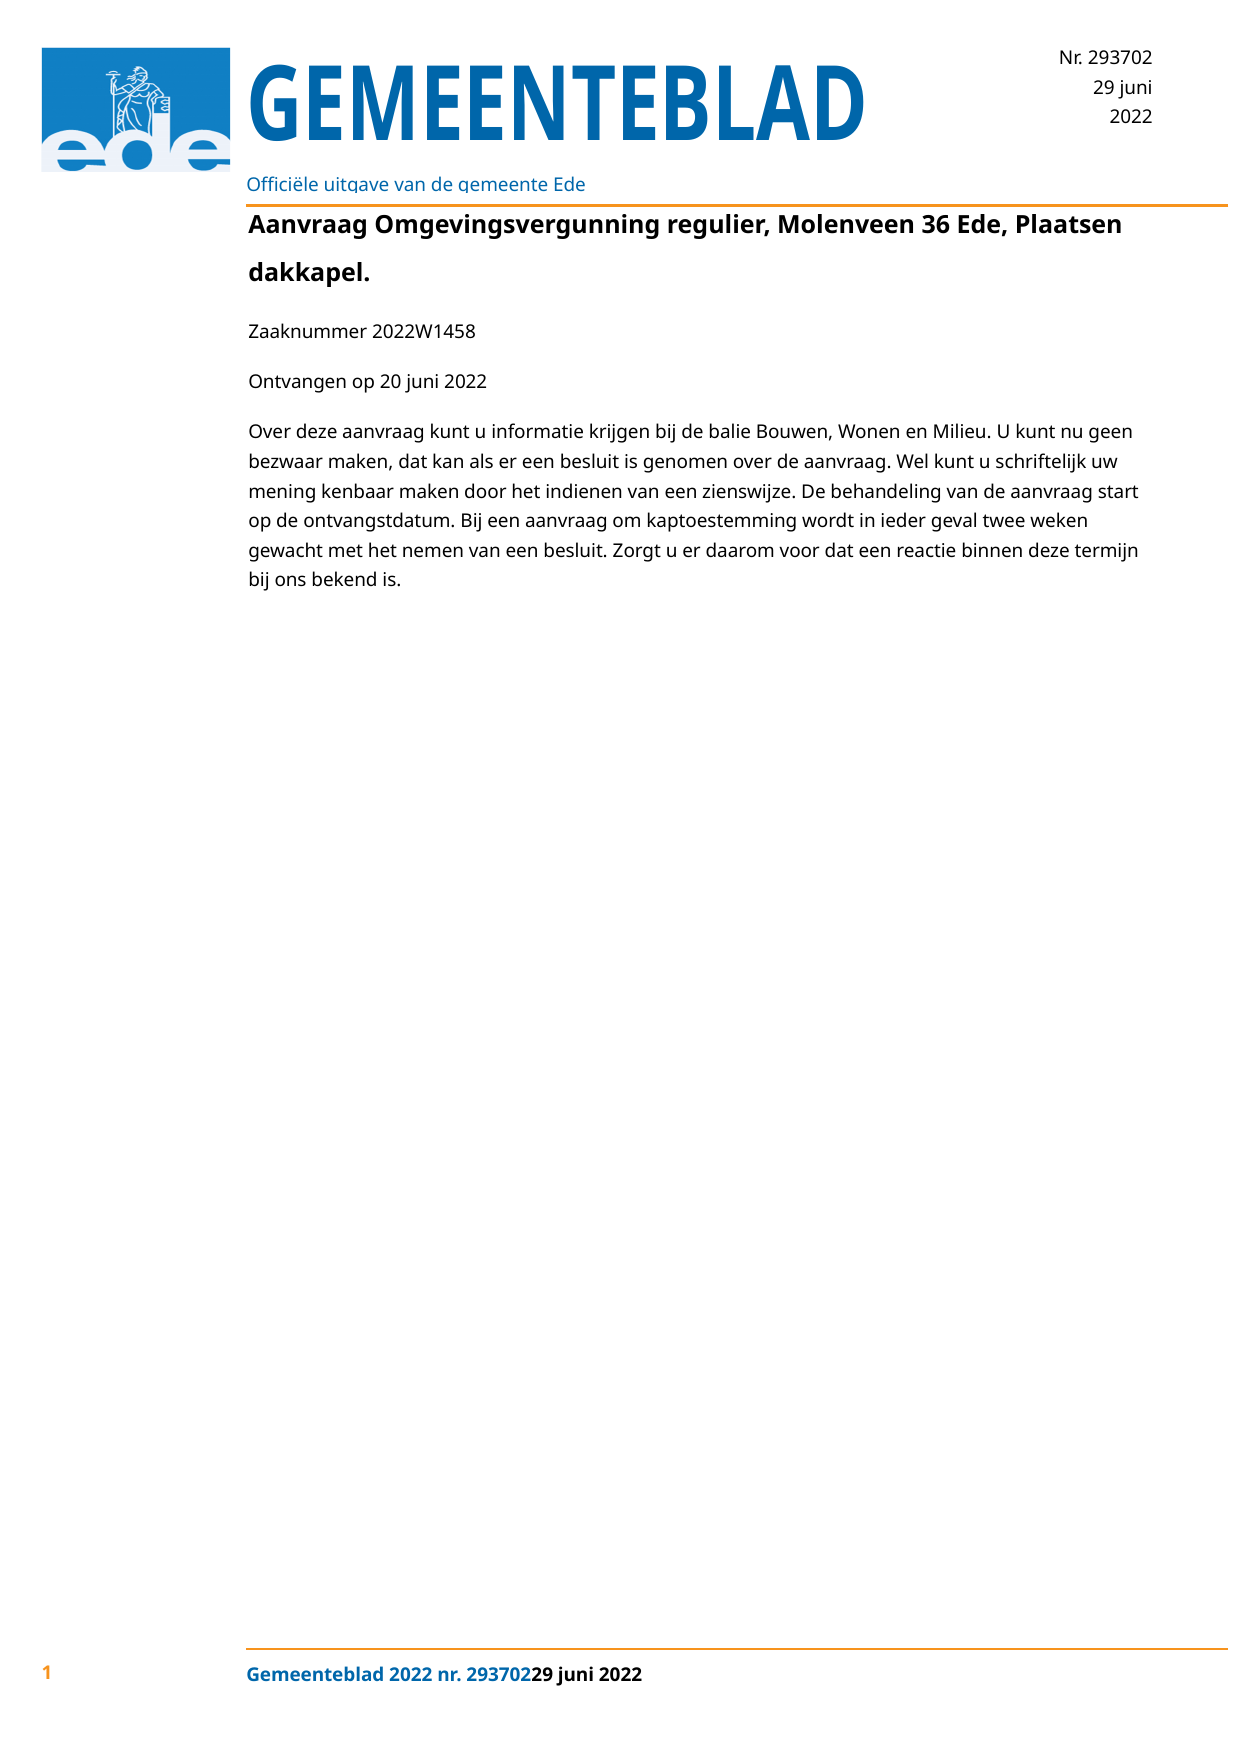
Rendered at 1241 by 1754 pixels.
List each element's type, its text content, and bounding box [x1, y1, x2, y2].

text Over deze aanvraag kunt u informatie krijgen bij de balie Bouwen, Wonen en Milieu. U kunt nu geen bezwaar maken, dat kan als er een besluit is genomen over de aanvraag. Wel kunt u schriftelijk uw mening kenbaar maken door het indienen van een zienswijze. De behandeling van de aanvraag start op de ontvangstdatum. Bij een aanvraag om kaptoestemming wordt in ieder geval twee weken gewacht met het nemen van een besluit. Zorgt u er daarom voor dat een reactie binnen deze termijn bij ons bekend is. [248, 419, 1152, 592]
text Aanvraag Omgevingsvergunning regulier, Molenveen 36 Ede, Plaatsen dakkapel. [248, 207, 1152, 288]
text Zaaknummer 2022W1458 [248, 318, 1152, 344]
picture [41, 47, 231, 172]
text Ontvangen op 20 juni 2022 [248, 368, 1152, 394]
